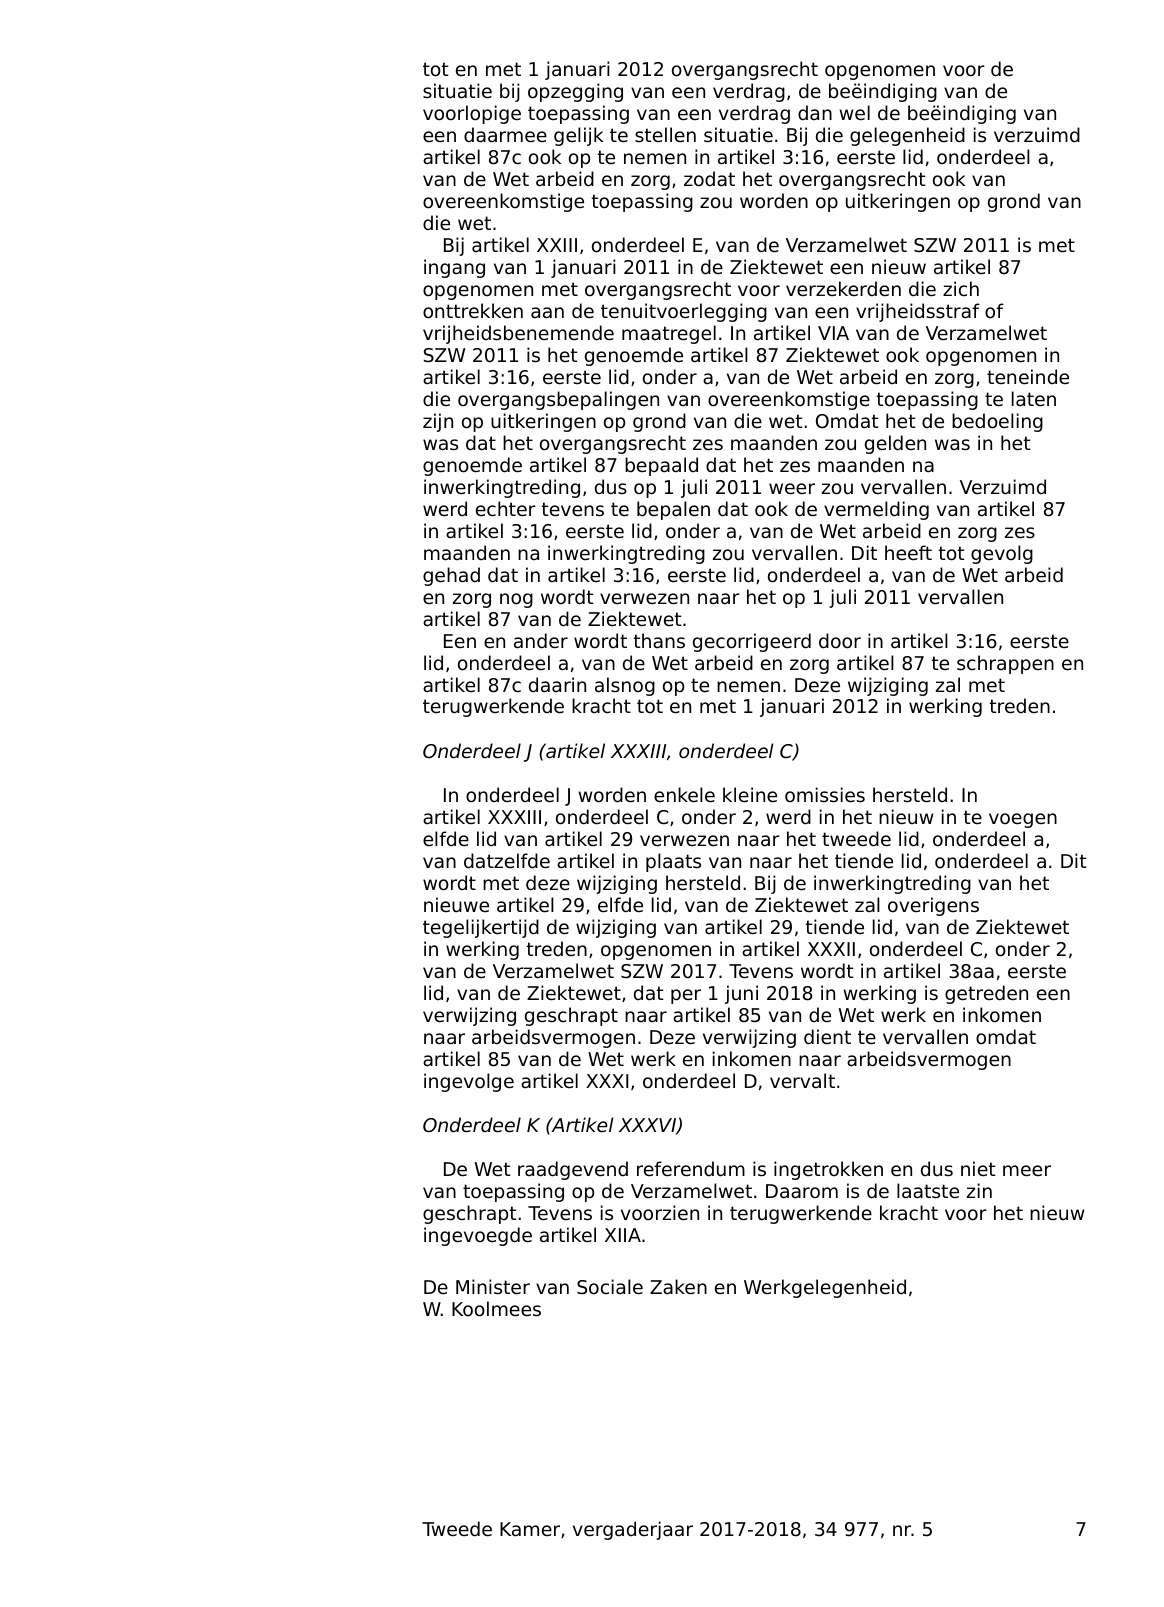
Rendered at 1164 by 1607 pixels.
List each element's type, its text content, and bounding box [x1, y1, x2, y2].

text Bij artikel XXIII, onderdeel E, van de Verzamelwet SZW 2011 is met ingang van 1 januari 2011 in de Ziektewet een nieuw artikel 87 opgenomen met overgangsrecht voor verzekerden die zich onttrekken aan de tenuitvoerlegging van een vrijheidsstraf of vrijheidsbenemende maatregel. In artikel VIA van de Verzamelwet SZW 2011 is het genoemde artikel 87 Ziektewet ook opgenomen in artikel 3:16, eerste lid, onder a, van de Wet arbeid en zorg, teneinde die overgangsbepalingen van overeenkomstige toepassing te laten zijn op uitkeringen op grond van die wet. Omdat het de bedoeling was dat het overgangsrecht zes maanden zou gelden was in het genoemde artikel 87 bepaald dat het zes maanden na inwerkingtreding, dus op 1 juli 2011 weer zou vervallen. Verzuimd werd echter tevens te bepalen dat ook de vermelding van artikel 87 in artikel 3:16, eerste lid, onder a, van de Wet arbeid en zorg zes maanden na inwerkingtreding zou vervallen. Dit heeft tot gevolg gehad dat in artikel 3:16, eerste lid, onderdeel a, van de Wet arbeid en zorg nog wordt verwezen naar het op 1 juli 2011 vervallen artikel 87 van de Ziektewet. [422, 235, 1087, 631]
text tot en met 1 januari 2012 overgangsrecht opgenomen voor de situatie bij opzegging van een verdrag, de beëindiging van de voorlopige toepassing van een verdrag dan wel de beëindiging van een daarmee gelijk te stellen situatie. Bij die gelegenheid is verzuimd artikel 87c ook op te nemen in artikel 3:16, eerste lid, onderdeel a, van de Wet arbeid en zorg, zodat het overgangsrecht ook van overeenkomstige toepassing zou worden op uitkeringen op grond van die wet. [422, 59, 1087, 235]
text De Wet raadgevend referendum is ingetrokken en dus niet meer van toepassing op de Verzamelwet. Daarom is de laatste zin geschrapt. Tevens is voorzien in terugwerkende kracht voor het nieuw ingevoegde artikel XIIA. [422, 1159, 1087, 1247]
text De Minister van Sociale Zaken en Werkgelegenheid, W. Koolmees [422, 1277, 1087, 1321]
text Een en ander wordt thans gecorrigeerd door in artikel 3:16, eerste lid, onderdeel a, van de Wet arbeid en zorg artikel 87 te schrappen en artikel 87c daarin alsnog op te nemen. Deze wijziging zal met terugwerkende kracht tot en met 1 januari 2012 in werking treden. [422, 631, 1087, 718]
subtitle Onderdeel J (artikel XXXIII, onderdeel C) [422, 741, 1087, 763]
text In onderdeel J worden enkele kleine omissies hersteld. In artikel XXXIII, onderdeel C, onder 2, werd in het nieuw in te voegen elfde lid van artikel 29 verwezen naar het tweede lid, onderdeel a, van datzelfde artikel in plaats van naar het tiende lid, onderdeel a. Dit wordt met deze wijziging hersteld. Bij de inwerkingtreding van het nieuwe artikel 29, elfde lid, van de Ziektewet zal overigens tegelijkertijd de wijziging van artikel 29, tiende lid, van de Ziektewet in werking treden, opgenomen in artikel XXXII, onderdeel C, onder 2, van de Verzamelwet SZW 2017. Tevens wordt in artikel 38aa, eerste lid, van de Ziektewet, dat per 1 juni 2018 in werking is getreden een verwijzing geschrapt naar artikel 85 van de Wet werk en inkomen naar arbeidsvermogen. Deze verwijzing dient te vervallen omdat artikel 85 van de Wet werk en inkomen naar arbeidsvermogen ingevolge artikel XXXI, onderdeel D, vervalt. [422, 785, 1087, 1092]
subtitle Onderdeel K (Artikel XXXVI) [422, 1115, 1087, 1137]
